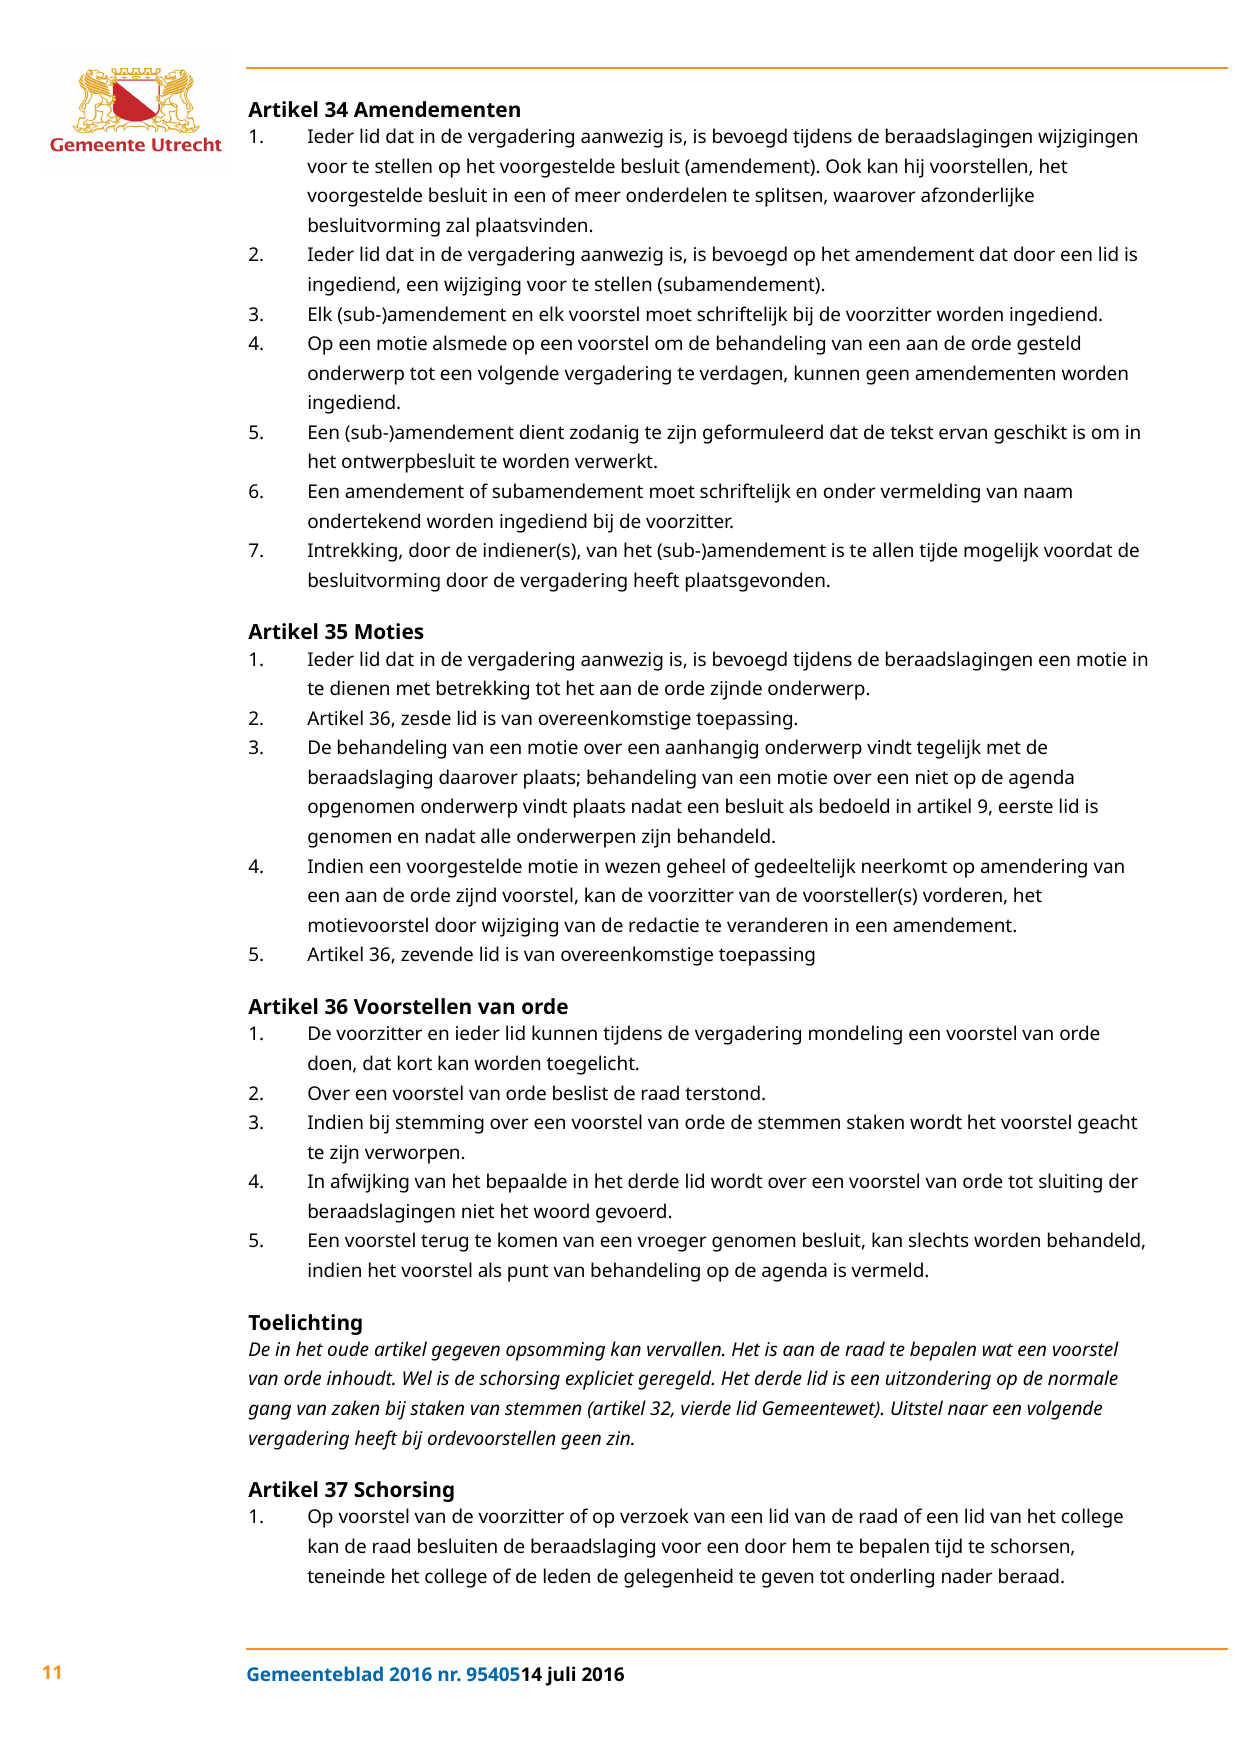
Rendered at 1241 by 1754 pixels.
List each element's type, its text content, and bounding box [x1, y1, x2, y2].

text Toelichting [248, 1308, 1152, 1336]
list Artikel 36, zesde lid is van overeenkomstige toepassing. [248, 705, 1152, 731]
text Artikel 34 Amendementen [248, 95, 1152, 123]
list Indien bij stemming over een voorstel van orde de stemmen staken wordt het voorstel geacht te zijn verworpen. [248, 1109, 1152, 1164]
list Een (sub-)amendement dient zodanig te zijn geformuleerd dat de tekst ervan geschikt is om in het ontwerpbesluit te worden verwerkt. [248, 419, 1152, 474]
list De voorzitter en ieder lid kunnen tijdens de vergadering mondeling een voorstel van orde doen, dat kort kan worden toegelicht. [248, 1021, 1152, 1076]
text Artikel 35 Moties [248, 617, 1152, 646]
picture [41, 47, 231, 172]
list Elk (sub-)amendement en elk voorstel moet schriftelijk bij de voorzitter worden ingediend. [248, 301, 1152, 326]
list De behandeling van een motie over een aanhangig onderwerp vindt tegelijk met de beraadslaging daarover plaats; behandeling van een motie over een niet op de agenda opgenomen onderwerp vindt plaats nadat een besluit als bedoeld in artikel 9, eerste lid is genomen en nadat alle onderwerpen zijn behandeld. [248, 734, 1152, 849]
list Indien een voorgestelde motie in wezen geheel of gedeeltelijk neerkomt op amendering van een aan de orde zijnd voorstel, kan de voorzitter van de voorsteller(s) vorderen, het motievoorstel door wijziging van de redactie te veranderen in een amendement. [248, 853, 1152, 938]
list Op voorstel van de voorzitter of op verzoek van een lid van de raad of een lid van het college kan de raad besluiten de beraadslaging voor een door hem te bepalen tijd te schorsen, teneinde het college of de leden de gelegenheid te geven tot onderling nader beraad. [248, 1504, 1152, 1588]
text Artikel 36 Voorstellen van orde [248, 992, 1152, 1021]
list Op een motie alsmede op een voorstel om de behandeling van een aan de orde gesteld onderwerp tot een volgende vergadering te verdagen, kunnen geen amendementen worden ingediend. [248, 330, 1152, 415]
list Ieder lid dat in de vergadering aanwezig is, is bevoegd tijdens de beraadslagingen een motie in te dienen met betrekking tot het aan de orde zijnde onderwerp. [248, 646, 1152, 701]
text De in het oude artikel gegeven opsomming kan vervallen. Het is aan de raad te bepalen wat een voorstel van orde inhoudt. Wel is de schorsing expliciet geregeld. Het derde lid is een uitzondering op de normale gang van zaken bij staken van stemmen (artikel 32, vierde lid Gemeentewet). Uitstel naar een volgende vergadering heeft bij ordevoorstellen geen zin. [248, 1336, 1152, 1451]
list Artikel 36, zevende lid is van overeenkomstige toepassing [248, 942, 1152, 967]
list Een amendement of subamendement moet schriftelijk en onder vermelding van naam ondertekend worden ingediend bij de voorzitter. [248, 478, 1152, 533]
list Ieder lid dat in de vergadering aanwezig is, is bevoegd tijdens de beraadslagingen wijzigingen voor te stellen op het voorgestelde besluit (amendement). Ook kan hij voorstellen, het voorgestelde besluit in een of meer onderdelen te splitsen, waarover afzonderlijke besluitvorming zal plaatsvinden. [248, 123, 1152, 238]
list Ieder lid dat in de vergadering aanwezig is, is bevoegd op het amendement dat door een lid is ingediend, een wijziging voor te stellen (subamendement). [248, 242, 1152, 297]
list Een voorstel terug te komen van een vroeger genomen besluit, kan slechts worden behandeld, indien het voorstel als punt van behandeling op de agenda is vermeld. [248, 1228, 1152, 1283]
list Over een voorstel van orde beslist de raad terstond. [248, 1080, 1152, 1105]
list Intrekking, door de indiener(s), van het (sub-)amendement is te allen tijde mogelijk voordat de besluitvorming door de vergadering heeft plaatsgevonden. [248, 537, 1152, 593]
text Artikel 37 Schorsing [248, 1475, 1152, 1504]
list In afwijking van het bepaalde in het derde lid wordt over een voorstel van orde tot sluiting der beraadslagingen niet het woord gevoerd. [248, 1168, 1152, 1224]
